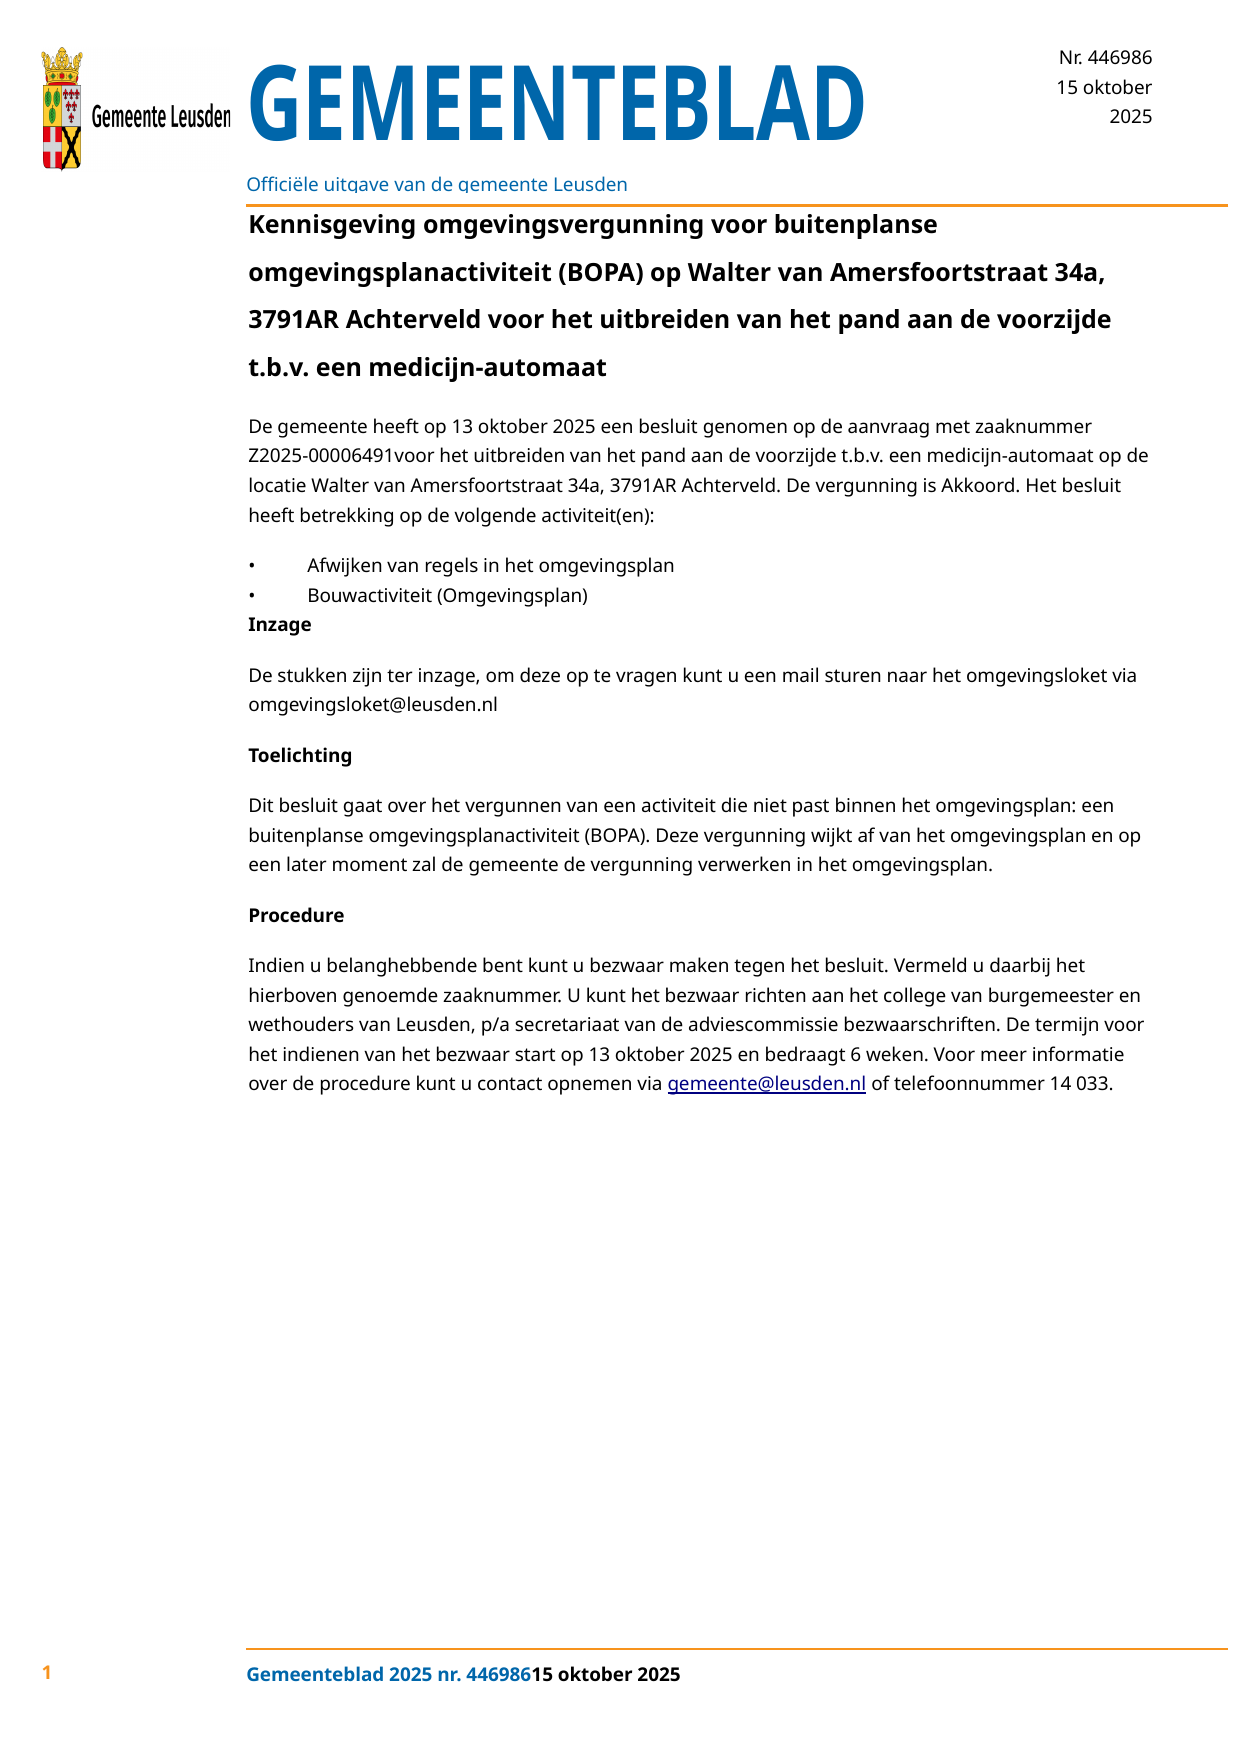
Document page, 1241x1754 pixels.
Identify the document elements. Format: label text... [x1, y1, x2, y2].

list Bouwactiviteit (Omgevingsplan) [248, 582, 1152, 608]
text Toelichting [248, 742, 1152, 768]
text Indien u belanghebbende bent kunt u bezwaar maken tegen het besluit. Vermeld u daarbij het hierboven genoemde zaaknummer. U kunt het bezwaar richten aan het college van burgemeester en wethouders van Leusden, p/a secretariaat van de adviescommissie bezwaarschriften. De termijn voor het indienen van het bezwaar start op 13 oktober 2025 en bedraagt 6 weken. Voor meer informatie over de procedure kunt u contact opnemen via gemeente@leusden.nl of telefoonnummer 14 033. [248, 952, 1152, 1096]
picture [41, 47, 231, 172]
text Procedure [248, 902, 1152, 928]
text De gemeente heeft op 13 oktober 2025 een besluit genomen op de aanvraag met zaaknummer Z2025-00006491voor het uitbreiden van het pand aan de voorzijde t.b.v. een medicijn-automaat op de locatie Walter van Amersfoortstraat 34a, 3791AR Achterveld. De vergunning is Akkoord. Het besluit heeft betrekking op de volgende activiteit(en): [248, 413, 1152, 528]
list Afwijken van regels in het omgevingsplan [248, 552, 1152, 578]
text Dit besluit gaat over het vergunnen van een activiteit die niet past binnen het omgevingsplan: een buitenplanse omgevingsplanactiviteit (BOPA). Deze vergunning wijkt af van het omgevingsplan en op een later moment zal de gemeente de vergunning verwerken in het omgevingsplan. [248, 792, 1152, 877]
text Inzage [248, 611, 1152, 637]
text De stukken zijn ter inzage, om deze op te vragen kunt u een mail sturen naar het omgevingsloket via omgevingsloket@leusden.nl [248, 662, 1152, 717]
text Kennisgeving omgevingsvergunning voor buitenplanse omgevingsplanactiviteit (BOPA) op Walter van Amersfoortstraat 34a, 3791AR Achterveld voor het uitbreiden van het pand aan de voorzijde t.b.v. een medicijn-automaat [248, 207, 1152, 384]
